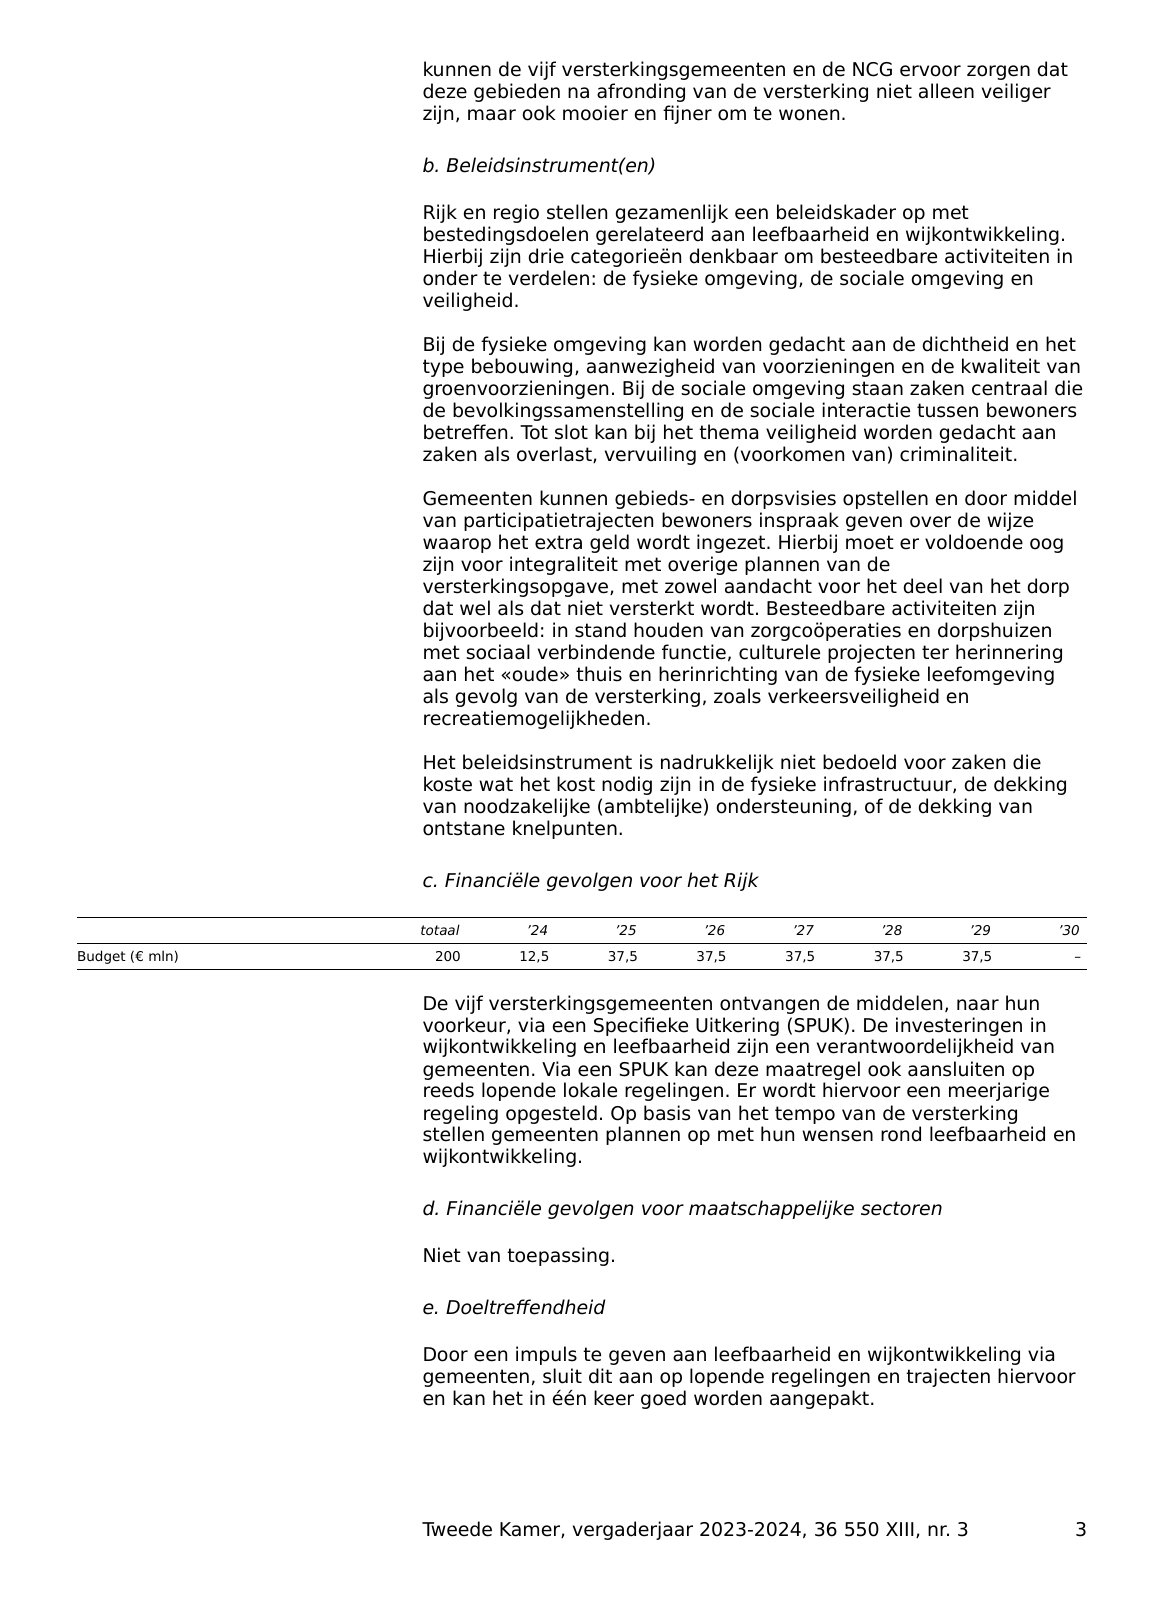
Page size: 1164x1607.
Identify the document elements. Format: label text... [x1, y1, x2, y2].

subtitle e. Doeltreffendheid [422, 1297, 1087, 1319]
table_cell 37,5 [732, 944, 821, 969]
table_header ’30 [998, 918, 1087, 943]
table_header ’25 [555, 918, 644, 943]
table_header [77, 918, 378, 943]
text Niet van toepassing. [422, 1245, 1087, 1267]
table_cell – [998, 944, 1087, 969]
text De vijf versterkingsgemeenten ontvangen de middelen, naar hun voorkeur, via een Specifieke Uitkering (SPUK). De investeringen in wijkontwikkeling en leefbaarheid zijn een verantwoordelijkheid van gemeenten. Via een SPUK kan deze maatregel ook aansluiten op reeds lopende lokale regelingen. Er wordt hiervoor een meerjarige regeling opgesteld. Op basis van het tempo van de versterking stellen gemeenten plannen op met hun wensen rond leefbaarheid en wijkontwikkeling. [422, 992, 1087, 1168]
subtitle b. Beleidsinstrument(en) [422, 155, 1087, 177]
table_cell 37,5 [821, 944, 909, 969]
table_cell Budget (€ mln) [77, 944, 378, 969]
table_cell 37,5 [909, 944, 998, 969]
table_header totaal [378, 918, 466, 943]
table_cell 37,5 [644, 944, 732, 969]
text kunnen de vijf versterkingsgemeenten en de NCG ervoor zorgen dat deze gebieden na afronding van de versterking niet alleen veiliger zijn, maar ook mooier en fijner om te wonen. [422, 59, 1087, 125]
text Gemeenten kunnen gebieds- en dorpsvisies opstellen en door middel van participatietrajecten bewoners inspraak geven over de wijze waarop het extra geld wordt ingezet. Hierbij moet er voldoende oog zijn voor integraliteit met overige plannen van de versterkingsopgave, met zowel aandacht voor het deel van het dorp dat wel als dat niet versterkt wordt. Besteedbare activiteiten zijn bijvoorbeeld: in stand houden van zorgcoöperaties en dorpshuizen met sociaal verbindende functie, culturele projecten ter herinnering aan het «oude» thuis en herinrichting van de fysieke leefomgeving als gevolg van de versterking, zoals verkeersveiligheid en recreatiemogelijkheden. [422, 488, 1087, 730]
subtitle d. Financiële gevolgen voor maatschappelijke sectoren [422, 1198, 1087, 1220]
subtitle c. Financiële gevolgen voor het Rijk [422, 870, 1087, 892]
table_cell 12,5 [466, 944, 555, 969]
table_header ’27 [732, 918, 821, 943]
text Rijk en regio stellen gezamenlijk een beleidskader op met bestedingsdoelen gerelateerd aan leefbaarheid en wijkontwikkeling. Hierbij zijn drie categorieën denkbaar om besteedbare activiteiten in onder te verdelen: de fysieke omgeving, de sociale omgeving en veiligheid. [422, 202, 1087, 312]
table_header ’24 [466, 918, 555, 943]
text Door een impuls te geven aan leefbaarheid en wijkontwikkeling via gemeenten, sluit dit aan op lopende regelingen en trajecten hiervoor en kan het in één keer goed worden aangepakt. [422, 1344, 1087, 1410]
table_header ’29 [909, 918, 998, 943]
table_cell 200 [378, 944, 466, 969]
text Het beleidsinstrument is nadrukkelijk niet bedoeld voor zaken die koste wat het kost nodig zijn in de fysieke infrastructuur, de dekking van noodzakelijke (ambtelijke) ondersteuning, of de dekking van ontstane knelpunten. [422, 752, 1087, 840]
table_cell 37,5 [555, 944, 644, 969]
text Bij de fysieke omgeving kan worden gedacht aan de dichtheid en het type bebouwing, aanwezigheid van voorzieningen en de kwaliteit van groenvoorzieningen. Bij de sociale omgeving staan zaken centraal die de bevolkingssamenstelling en de sociale interactie tussen bewoners betreffen. Tot slot kan bij het thema veiligheid worden gedacht aan zaken als overlast, vervuiling en (voorkomen van) criminaliteit. [422, 334, 1087, 466]
table_header ’26 [644, 918, 732, 943]
table_header ’28 [821, 918, 909, 943]
